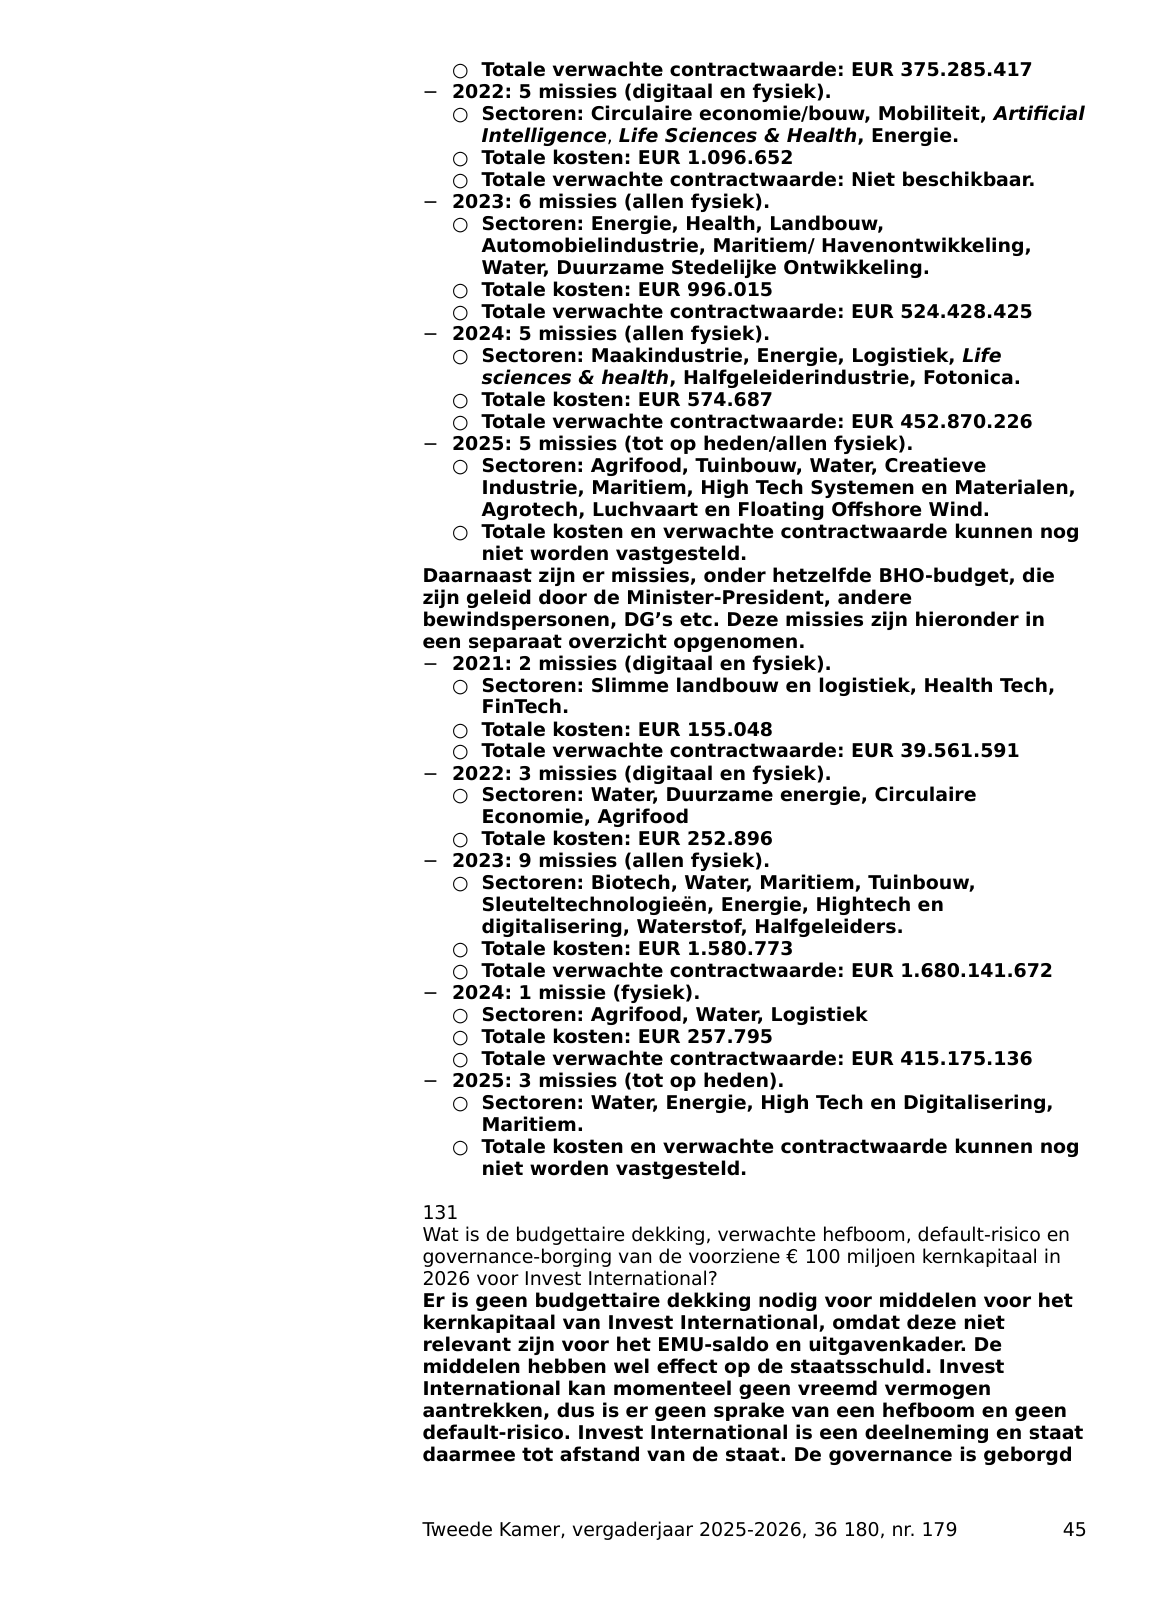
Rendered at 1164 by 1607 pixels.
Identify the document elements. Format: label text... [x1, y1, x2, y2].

text Daarnaast zijn er missies, onder hetzelfde BHO-budget, die zijn geleid door de Minister-President, andere bewindspersonen, DG’s etc. Deze missies zijn hieronder in een separaat overzicht opgenomen. [422, 564, 1087, 652]
text − 2024: 5 missies (allen fysiek). [422, 323, 1087, 345]
text ○ Totale kosten: EUR 257.795 [452, 1026, 1087, 1048]
text ○ Totale kosten: EUR 574.687 [452, 389, 1087, 411]
text − 2023: 6 missies (allen fysiek). [422, 191, 1087, 213]
text ○ Totale kosten: EUR 155.048 [452, 718, 1087, 740]
text − 2022: 3 missies (digitaal en fysiek). [422, 762, 1087, 784]
text ○ Sectoren: Biotech, Water, Maritiem, Tuinbouw, Sleuteltechnologieën, Energie, Hightech en digitalisering, Waterstof, Halfgeleiders. [452, 872, 1087, 938]
text ○ Totale verwachte contractwaarde: EUR 39.561.591 [452, 740, 1087, 762]
text Er is geen budgettaire dekking nodig voor middelen voor het kernkapitaal van Invest International, omdat deze niet relevant zijn voor het EMU-saldo en uitgavenkader. De middelen hebben wel effect op de staatsschuld. Invest International kan momenteel geen vreemd vermogen aantrekken, dus is er geen sprake van een hefboom en geen default-risico. Invest International is een deelneming en staat daarmee tot afstand van de staat. De governance is geborgd [422, 1290, 1087, 1466]
text ○ Totale verwachte contractwaarde: EUR 524.428.425 [452, 301, 1087, 323]
text Wat is de budgettaire dekking, verwachte hefboom, default-risico en governance-borging van de voorziene € 100 miljoen kernkapitaal in 2026 voor Invest International? [422, 1224, 1087, 1290]
text 131 [422, 1202, 1087, 1224]
text ○ Totale verwachte contractwaarde: EUR 375.285.417 [452, 59, 1087, 81]
text − 2023: 9 missies (allen fysiek). [422, 850, 1087, 872]
text − 2025: 5 missies (tot op heden/allen fysiek). [422, 433, 1087, 455]
text ○ Totale kosten: EUR 1.096.652 [452, 147, 1087, 169]
text ○ Totale verwachte contractwaarde: EUR 452.870.226 [452, 411, 1087, 433]
text ○ Totale verwachte contractwaarde: EUR 415.175.136 [452, 1048, 1087, 1070]
text ○ Sectoren: Slimme landbouw en logistiek, Health Tech, FinTech. [452, 674, 1087, 718]
text ○ Sectoren: Circulaire economie/bouw, Mobiliteit, Artificial Intelligence, Life Sciences & Health, Energie. [452, 103, 1087, 147]
text ○ Totale kosten: EUR 1.580.773 [452, 938, 1087, 960]
text ○ Sectoren: Maakindustrie, Energie, Logistiek, Life sciences & health, Halfgeleiderindustrie, Fotonica. [452, 345, 1087, 389]
text ○ Sectoren: Water, Duurzame energie, Circulaire Economie, Agrifood [452, 784, 1087, 828]
text − 2021: 2 missies (digitaal en fysiek). [422, 652, 1087, 674]
text ○ Totale verwachte contractwaarde: Niet beschikbaar. [452, 169, 1087, 191]
text ○ Sectoren: Agrifood, Water, Logistiek [452, 1004, 1087, 1026]
text ○ Sectoren: Energie, Health, Landbouw, Automobielindustrie, Maritiem/ Havenontwikkeling, Water, Duurzame Stedelijke Ontwikkeling. [452, 213, 1087, 279]
text ○ Totale kosten en verwachte contractwaarde kunnen nog niet worden vastgesteld. [452, 521, 1087, 564]
text ○ Totale verwachte contractwaarde: EUR 1.680.141.672 [452, 960, 1087, 982]
text − 2025: 3 missies (tot op heden). [422, 1070, 1087, 1092]
text ○ Totale kosten: EUR 996.015 [452, 279, 1087, 301]
text − 2024: 1 missie (fysiek). [422, 982, 1087, 1004]
text − 2022: 5 missies (digitaal en fysiek). [422, 81, 1087, 103]
text ○ Sectoren: Agrifood, Tuinbouw, Water, Creatieve Industrie, Maritiem, High Tech Systemen en Materialen, Agrotech, Luchvaart en Floating Offshore Wind. [452, 455, 1087, 521]
text ○ Totale kosten en verwachte contractwaarde kunnen nog niet worden vastgesteld. [452, 1136, 1087, 1180]
text ○ Sectoren: Water, Energie, High Tech en Digitalisering, Maritiem. [452, 1092, 1087, 1136]
text ○ Totale kosten: EUR 252.896 [452, 828, 1087, 850]
